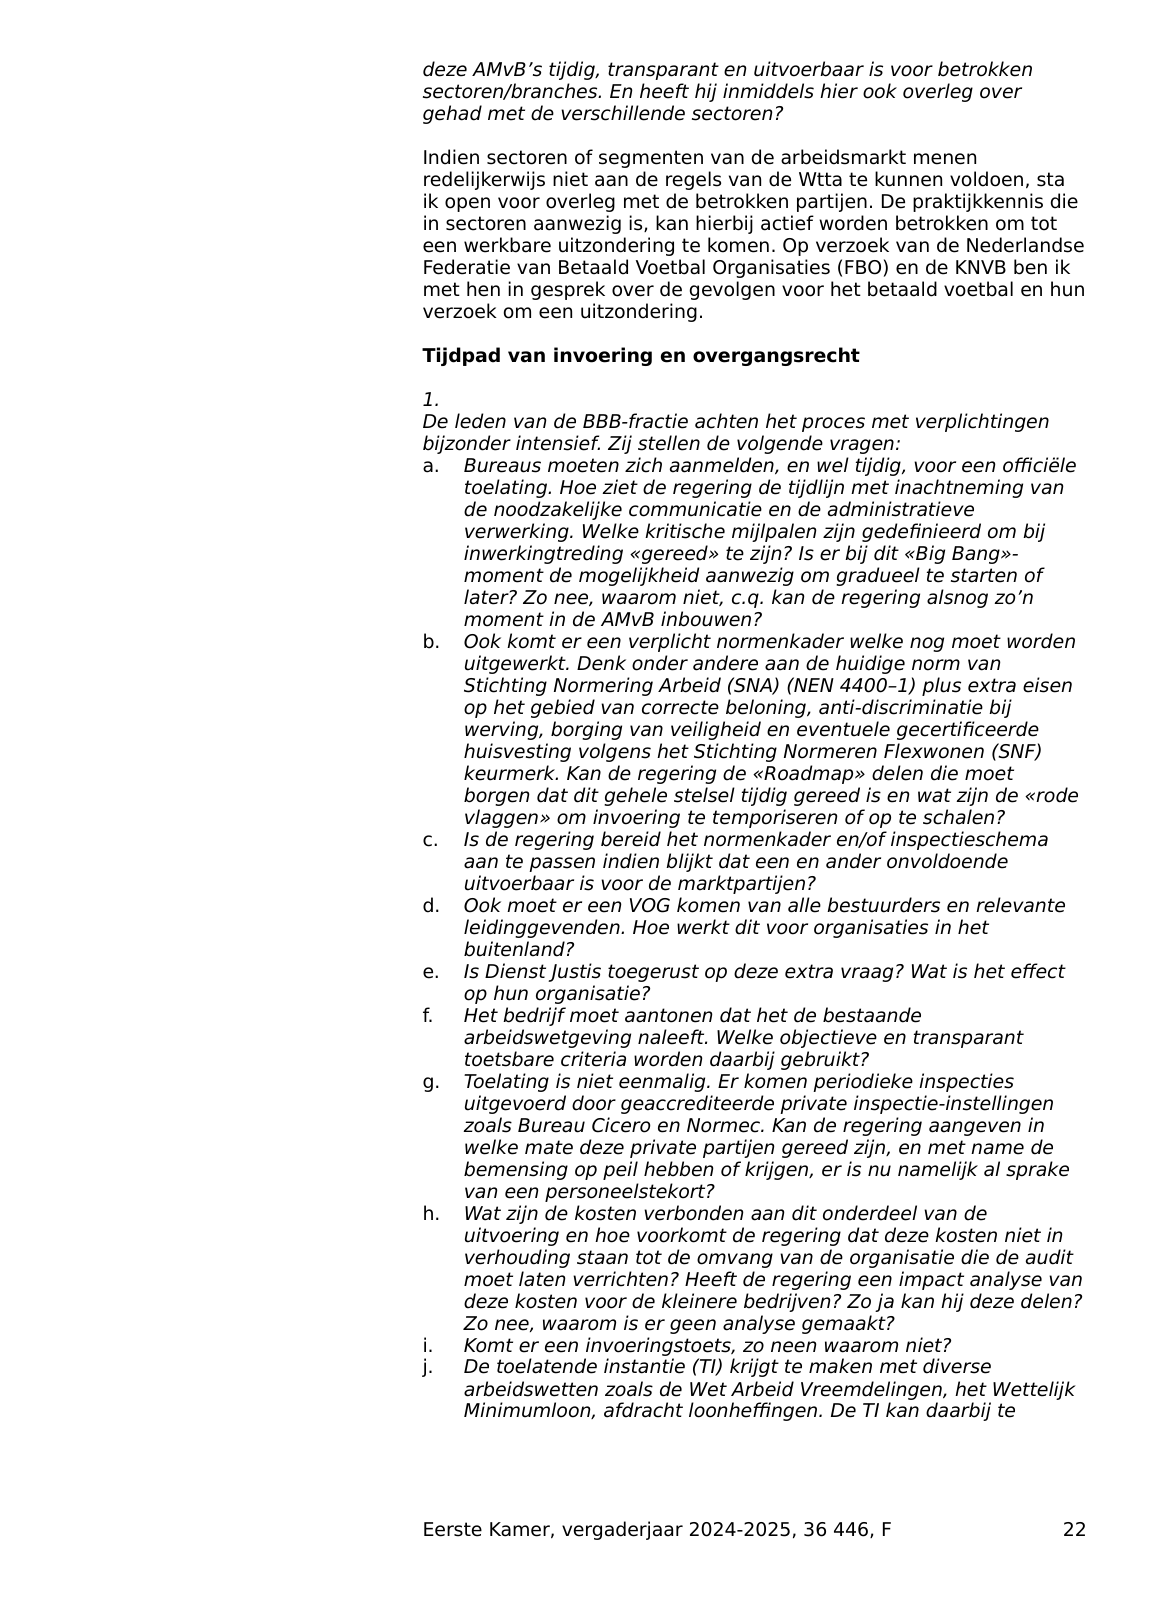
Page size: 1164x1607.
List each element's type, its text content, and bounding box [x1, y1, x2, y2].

subtitle Tijdpad van invoering en overgangsrecht [422, 345, 1087, 367]
text b. Ook komt er een verplicht normenkader welke nog moet worden uitgewerkt. Denk onder andere aan de huidige norm van Stichting Normering Arbeid (SNA) (NEN 4400–1) plus extra eisen op het gebied van correcte beloning, anti-discriminatie bij werving, borging van veiligheid en eventuele gecertificeerde huisvesting volgens het Stichting Normeren Flexwonen (SNF) keurmerk. Kan de regering de «Roadmap» delen die moet borgen dat dit gehele stelsel tijdig gereed is en wat zijn de «rode vlaggen» om invoering te temporiseren of op te schalen? [422, 631, 1087, 829]
text De leden van de BBB-fractie achten het proces met verplichtingen bijzonder intensief. Zij stellen de volgende vragen: [422, 411, 1087, 455]
text f. Het bedrijf moet aantonen dat het de bestaande arbeidswetgeving naleeft. Welke objectieve en transparant toetsbare criteria worden daarbij gebruikt? [422, 1005, 1087, 1071]
text deze AMvB’s tijdig, transparant en uitvoerbaar is voor betrokken sectoren/branches. En heeft hij inmiddels hier ook overleg over gehad met de verschillende sectoren? [422, 59, 1087, 125]
text j. De toelatende instantie (TI) krijgt te maken met diverse arbeidswetten zoals de Wet Arbeid Vreemdelingen, het Wettelijk Minimumloon, afdracht loonheffingen. De TI kan daarbij te [422, 1356, 1087, 1422]
text 1. [422, 389, 1087, 411]
text i. Komt er een invoeringstoets, zo neen waarom niet? [422, 1334, 1087, 1356]
text Indien sectoren of segmenten van de arbeidsmarkt menen redelijkerwijs niet aan de regels van de Wtta te kunnen voldoen, sta ik open voor overleg met de betrokken partijen. De praktijkkennis die in sectoren aanwezig is, kan hierbij actief worden betrokken om tot een werkbare uitzondering te komen. Op verzoek van de Nederlandse Federatie van Betaald Voetbal Organisaties (FBO) en de KNVB ben ik met hen in gesprek over de gevolgen voor het betaald voetbal en hun verzoek om een uitzondering. [422, 147, 1087, 323]
text e. Is Dienst Justis toegerust op deze extra vraag? Wat is het effect op hun organisatie? [422, 961, 1087, 1005]
text h. Wat zijn de kosten verbonden aan dit onderdeel van de uitvoering en hoe voorkomt de regering dat deze kosten niet in verhouding staan tot de omvang van de organisatie die de audit moet laten verrichten? Heeft de regering een impact analyse van deze kosten voor de kleinere bedrijven? Zo ja kan hij deze delen? Zo nee, waarom is er geen analyse gemaakt? [422, 1203, 1087, 1334]
text c. Is de regering bereid het normenkader en/of inspectieschema aan te passen indien blijkt dat een en ander onvoldoende uitvoerbaar is voor de marktpartijen? [422, 829, 1087, 895]
text a. Bureaus moeten zich aanmelden, en wel tijdig, voor een officiële toelating. Hoe ziet de regering de tijdlijn met inachtneming van de noodzakelijke communicatie en de administratieve verwerking. Welke kritische mijlpalen zijn gedefinieerd om bij inwerkingtreding «gereed» te zijn? Is er bij dit «Big Bang»-moment de mogelijkheid aanwezig om gradueel te starten of later? Zo nee, waarom niet, c.q. kan de regering alsnog zo’n moment in de AMvB inbouwen? [422, 455, 1087, 631]
text d. Ook moet er een VOG komen van alle bestuurders en relevante leidinggevenden. Hoe werkt dit voor organisaties in het buitenland? [422, 895, 1087, 961]
text g. Toelating is niet eenmalig. Er komen periodieke inspecties uitgevoerd door geaccrediteerde private inspectie-instellingen zoals Bureau Cicero en Normec. Kan de regering aangeven in welke mate deze private partijen gereed zijn, en met name de bemensing op peil hebben of krijgen, er is nu namelijk al sprake van een personeelstekort? [422, 1071, 1087, 1203]
